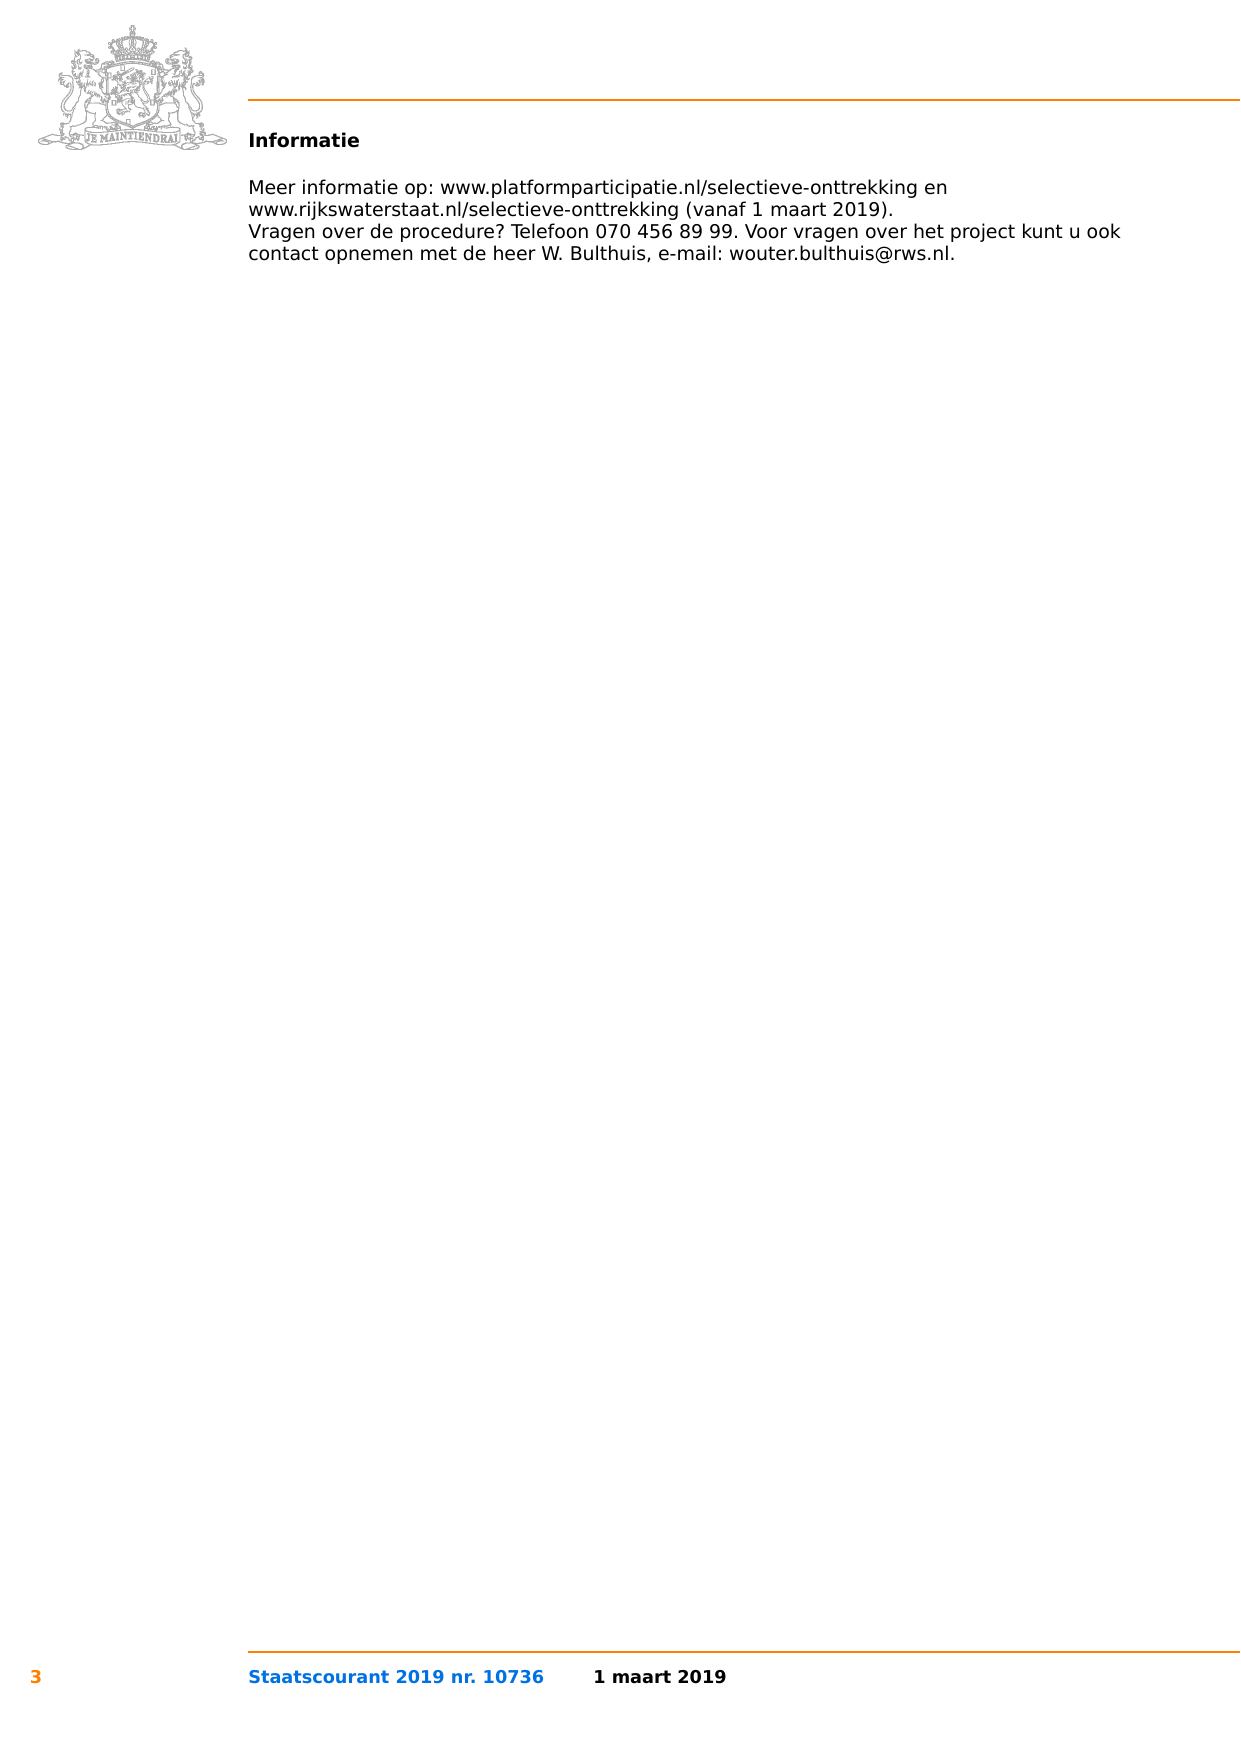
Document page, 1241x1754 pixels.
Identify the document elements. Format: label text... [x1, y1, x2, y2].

text Meer informatie op: www.platformparticipatie.nl/selectieve-onttrekking en www.rijkswaterstaat.nl/selectieve-onttrekking (vanaf 1 maart 2019). [248, 177, 1163, 221]
subtitle Informatie [248, 130, 1163, 152]
text Vragen over de procedure? Telefoon 070 456 89 99. Voor vragen over het project kunt u ook contact opnemen met de heer W. Bulthuis, e-mail: wouter.bulthuis@rws.nl. [248, 221, 1163, 265]
picture [38, 25, 227, 150]
